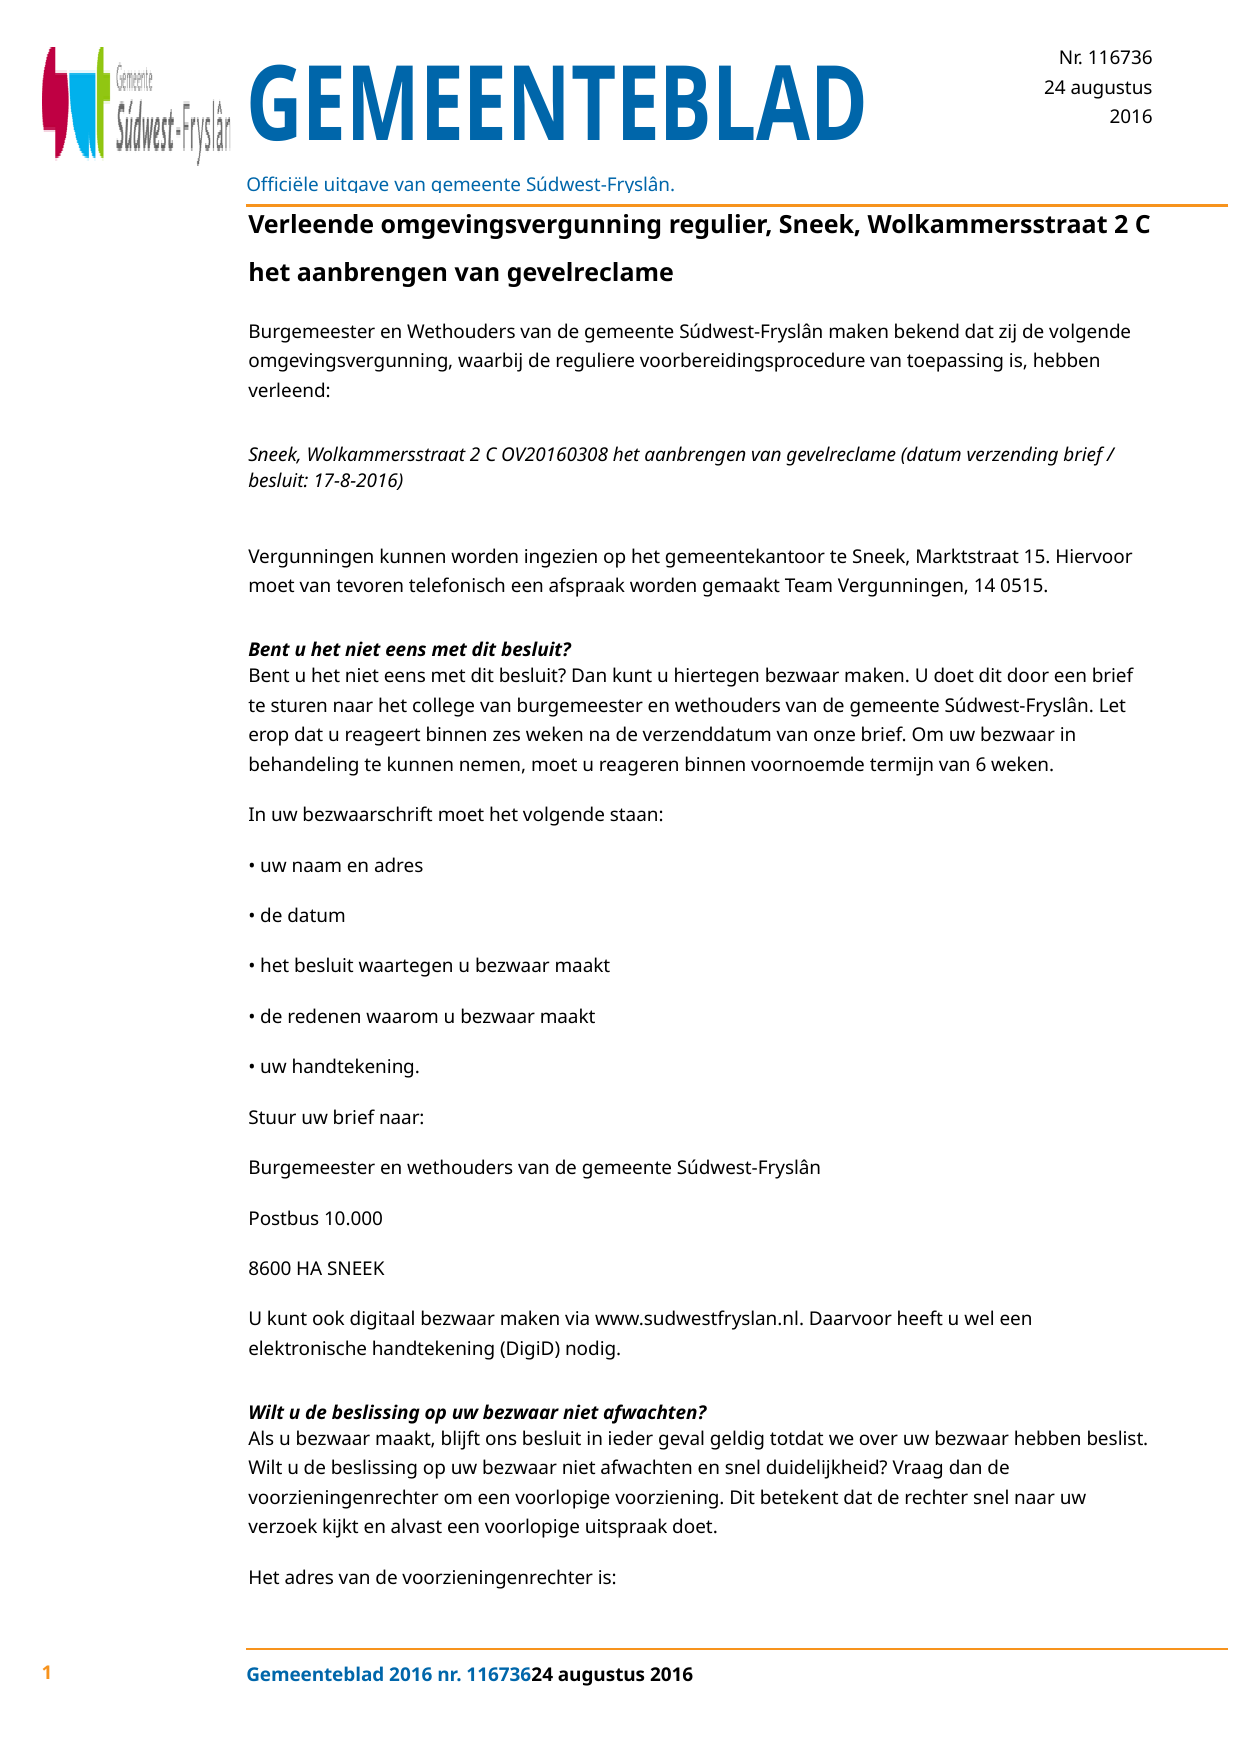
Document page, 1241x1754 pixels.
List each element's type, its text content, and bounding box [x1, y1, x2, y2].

text Burgemeester en wethouders van de gemeente Súdwest-Fryslân [248, 1154, 1152, 1180]
text Als u bezwaar maakt, blijft ons besluit in ieder geval geldig totdat we over uw bezwaar hebben beslist. Wilt u de beslissing op uw bezwaar niet afwachten en snel duidelijkheid? Vraag dan de voorzieningenrechter om een voorlopige voorziening. Dit betekent dat de rechter snel naar uw verzoek kijkt en alvast een voorlopige uitspraak doet. [248, 1425, 1152, 1539]
text • uw naam en adres [248, 852, 1152, 877]
text In uw bezwaarschrift moet het volgende staan: [248, 801, 1152, 827]
text Sneek, Wolkammersstraat 2 C OV20160308 het aanbrengen van gevelreclame (datum verzending brief / besluit: 17-8-2016) [248, 441, 1152, 492]
text Burgemeester en Wethouders van de gemeente Súdwest-Fryslân maken bekend dat zij de volgende omgevingsvergunning, waarbij de reguliere voorbereidingsprocedure van toepassing is, hebben verleend: [248, 318, 1152, 403]
text Stuur uw brief naar: [248, 1104, 1152, 1129]
text 8600 HA SNEEK [248, 1255, 1152, 1281]
text • de datum [248, 902, 1152, 928]
text • uw handtekening. [248, 1053, 1152, 1079]
text Het adres van de voorzieningenrechter is: [248, 1564, 1152, 1590]
text Bent u het niet eens met dit besluit? [248, 636, 1152, 662]
text Vergunningen kunnen worden ingezien op het gemeentekantoor te Sneek, Marktstraat 15. Hiervoor moet van tevoren telefonisch een afspraak worden gemaakt Team Vergunningen, 14 0515. [248, 543, 1152, 598]
text • het besluit waartegen u bezwaar maakt [248, 953, 1152, 978]
text Postbus 10.000 [248, 1205, 1152, 1230]
text Verleende omgevingsvergunning regulier, Sneek, Wolkammersstraat 2 C het aanbrengen van gevelreclame [248, 207, 1152, 288]
text Wilt u de beslissing op uw bezwaar niet afwachten? [248, 1399, 1152, 1425]
text U kunt ook digitaal bezwaar maken via www.sudwestfryslan.nl. Daarvoor heeft u wel een elektronische handtekening (DigiD) nodig. [248, 1306, 1152, 1361]
text • de redenen waarom u bezwaar maakt [248, 1003, 1152, 1029]
picture [41, 47, 231, 172]
text Bent u het niet eens met dit besluit? Dan kunt u hiertegen bezwaar maken. U doet dit door een brief te sturen naar het college van burgemeester en wethouders van de gemeente Súdwest-Fryslân. Let erop dat u reageert binnen zes weken na de verzenddatum van onze brief. Om uw bezwaar in behandeling te kunnen nemen, moet u reageren binnen voornoemde termijn van 6 weken. [248, 662, 1152, 777]
